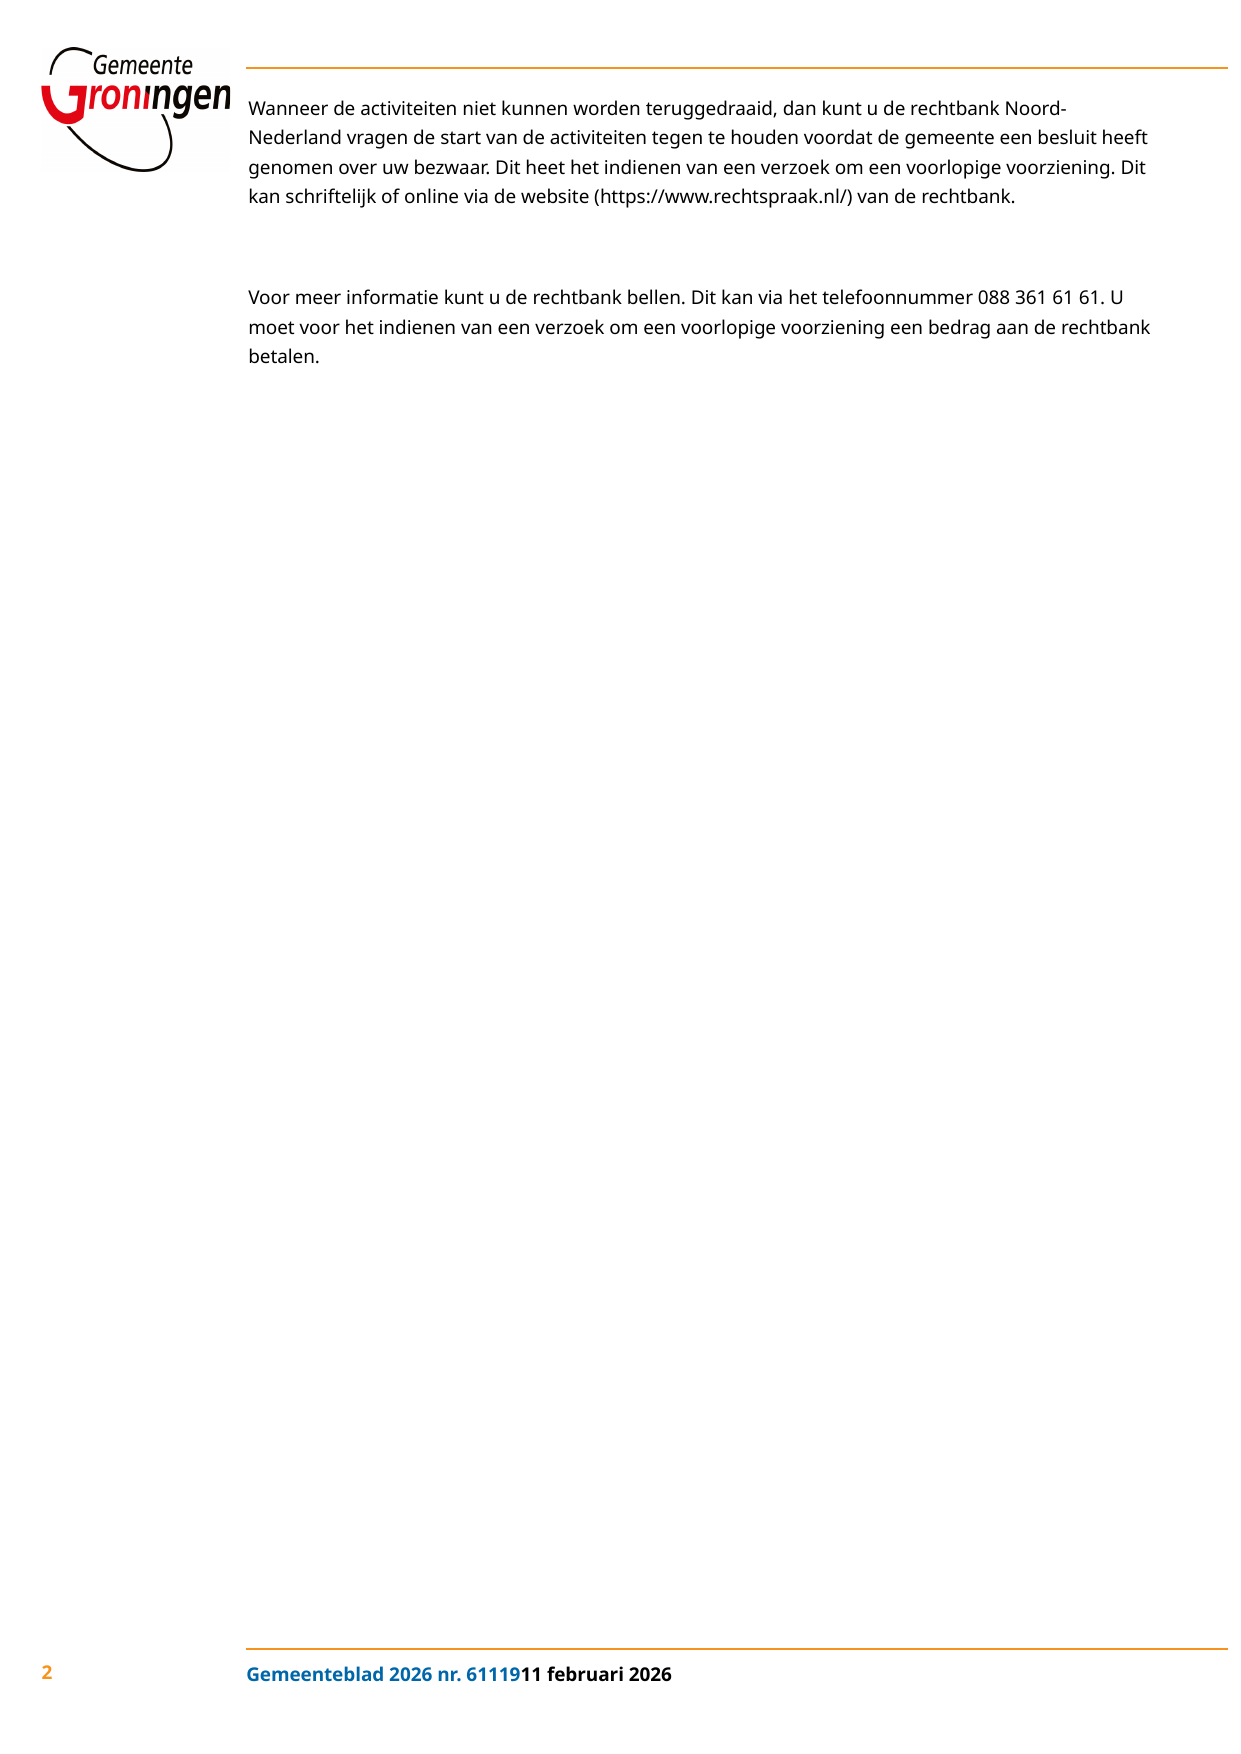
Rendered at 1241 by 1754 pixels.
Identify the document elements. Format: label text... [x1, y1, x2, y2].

text Wanneer de activiteiten niet kunnen worden teruggedraaid, dan kunt u de rechtbank Noord-Nederland vragen de start van de activiteiten tegen te houden voordat de gemeente een besluit heeft genomen over uw bezwaar. Dit heet het indienen van een verzoek om een voorlopige voorziening. Dit kan schriftelijk of online via de website (https://www.rechtspraak.nl/) van de rechtbank. [248, 95, 1152, 209]
text Voor meer informatie kunt u de rechtbank bellen. Dit kan via het telefoonnummer 088 361 61 61. U moet voor het indienen van een verzoek om een voorlopige voorziening een bedrag aan de rechtbank betalen. [248, 284, 1152, 369]
picture [41, 47, 231, 172]
